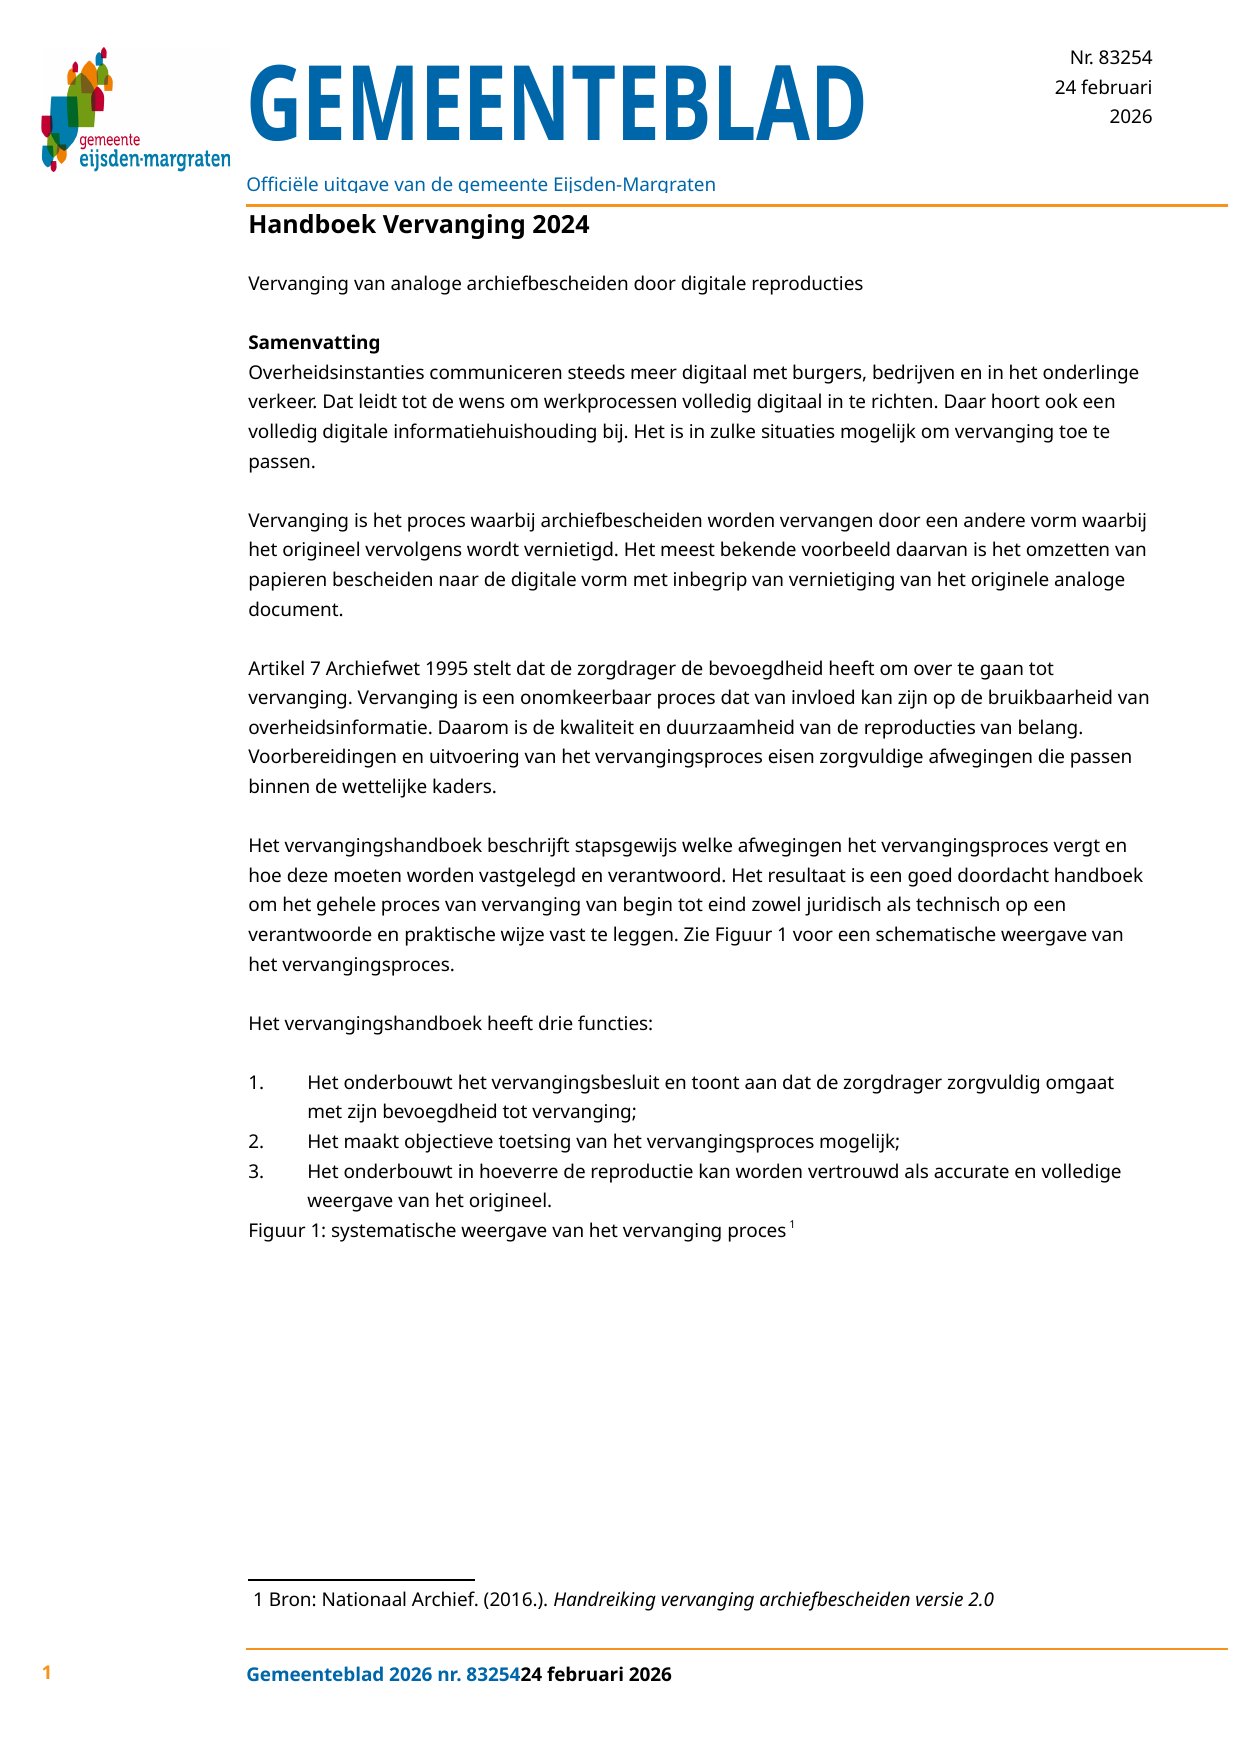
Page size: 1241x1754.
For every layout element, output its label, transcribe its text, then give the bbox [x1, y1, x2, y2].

text Het vervangingshandboek beschrijft stapsgewijs welke afwegingen het vervangingsproces vergt en hoe deze moeten worden vastgelegd en verantwoord. Het resultaat is een goed doordacht handboek om het gehele proces van vervanging van begin tot eind zowel juridisch als technisch op een verantwoorde en praktische wijze vast te leggen. Zie Figuur 1 voor een schematische weergave van het vervangingsproces. [248, 832, 1152, 976]
list Het maakt objectieve toetsing van het vervangingsproces mogelijk; [248, 1128, 1152, 1154]
text Bron: Nationaal Archief. (2016.). Handreiking vervanging archiefbescheiden versie 2.0 [248, 1586, 1152, 1612]
picture [41, 47, 231, 172]
text Artikel 7 Archiefwet 1995 stelt dat de zorgdrager de bevoegdheid heeft om over te gaan tot vervanging. Vervanging is een onomkeerbaar proces dat van invloed kan zijn op de bruikbaarheid van overheidsinformatie. Daarom is de kwaliteit en duurzaamheid van de reproducties van belang. Voorbereidingen en uitvoering van het vervangingsproces eisen zorgvuldige afwegingen die passen binnen de wettelijke kaders. [248, 655, 1152, 799]
text Vervanging van analoge archiefbescheiden door digitale reproducties [248, 270, 1152, 296]
text Figuur 1: systematische weergave van het vervanging proces [248, 1217, 1152, 1243]
text Het vervangingshandboek heeft drie functies: [248, 1010, 1152, 1036]
text Handboek Vervanging 2024 [248, 207, 1152, 241]
list Het onderbouwt in hoeverre de reproductie kan worden vertrouwd als accurate en volledige weergave van het origineel. [248, 1158, 1152, 1213]
text Overheidsinstanties communiceren steeds meer digitaal met burgers, bedrijven en in het onderlinge verkeer. Dat leidt tot de wens om werkprocessen volledig digitaal in te richten. Daar hoort ook een volledig digitale informatiehuishouding bij. Het is in zulke situaties mogelijk om vervanging toe te passen. [248, 359, 1152, 473]
text Vervanging is het proces waarbij archiefbescheiden worden vervangen door een andere vorm waarbij het origineel vervolgens wordt vernietigd. Het meest bekende voorbeeld daarvan is het omzetten van papieren bescheiden naar de digitale vorm met inbegrip van vernietiging van het originele analoge document. [248, 507, 1152, 621]
list Het onderbouwt het vervangingsbesluit en toont aan dat de zorgdrager zorgvuldig omgaat met zijn bevoegdheid tot vervanging; [248, 1069, 1152, 1124]
text Samenvatting [248, 329, 1152, 355]
